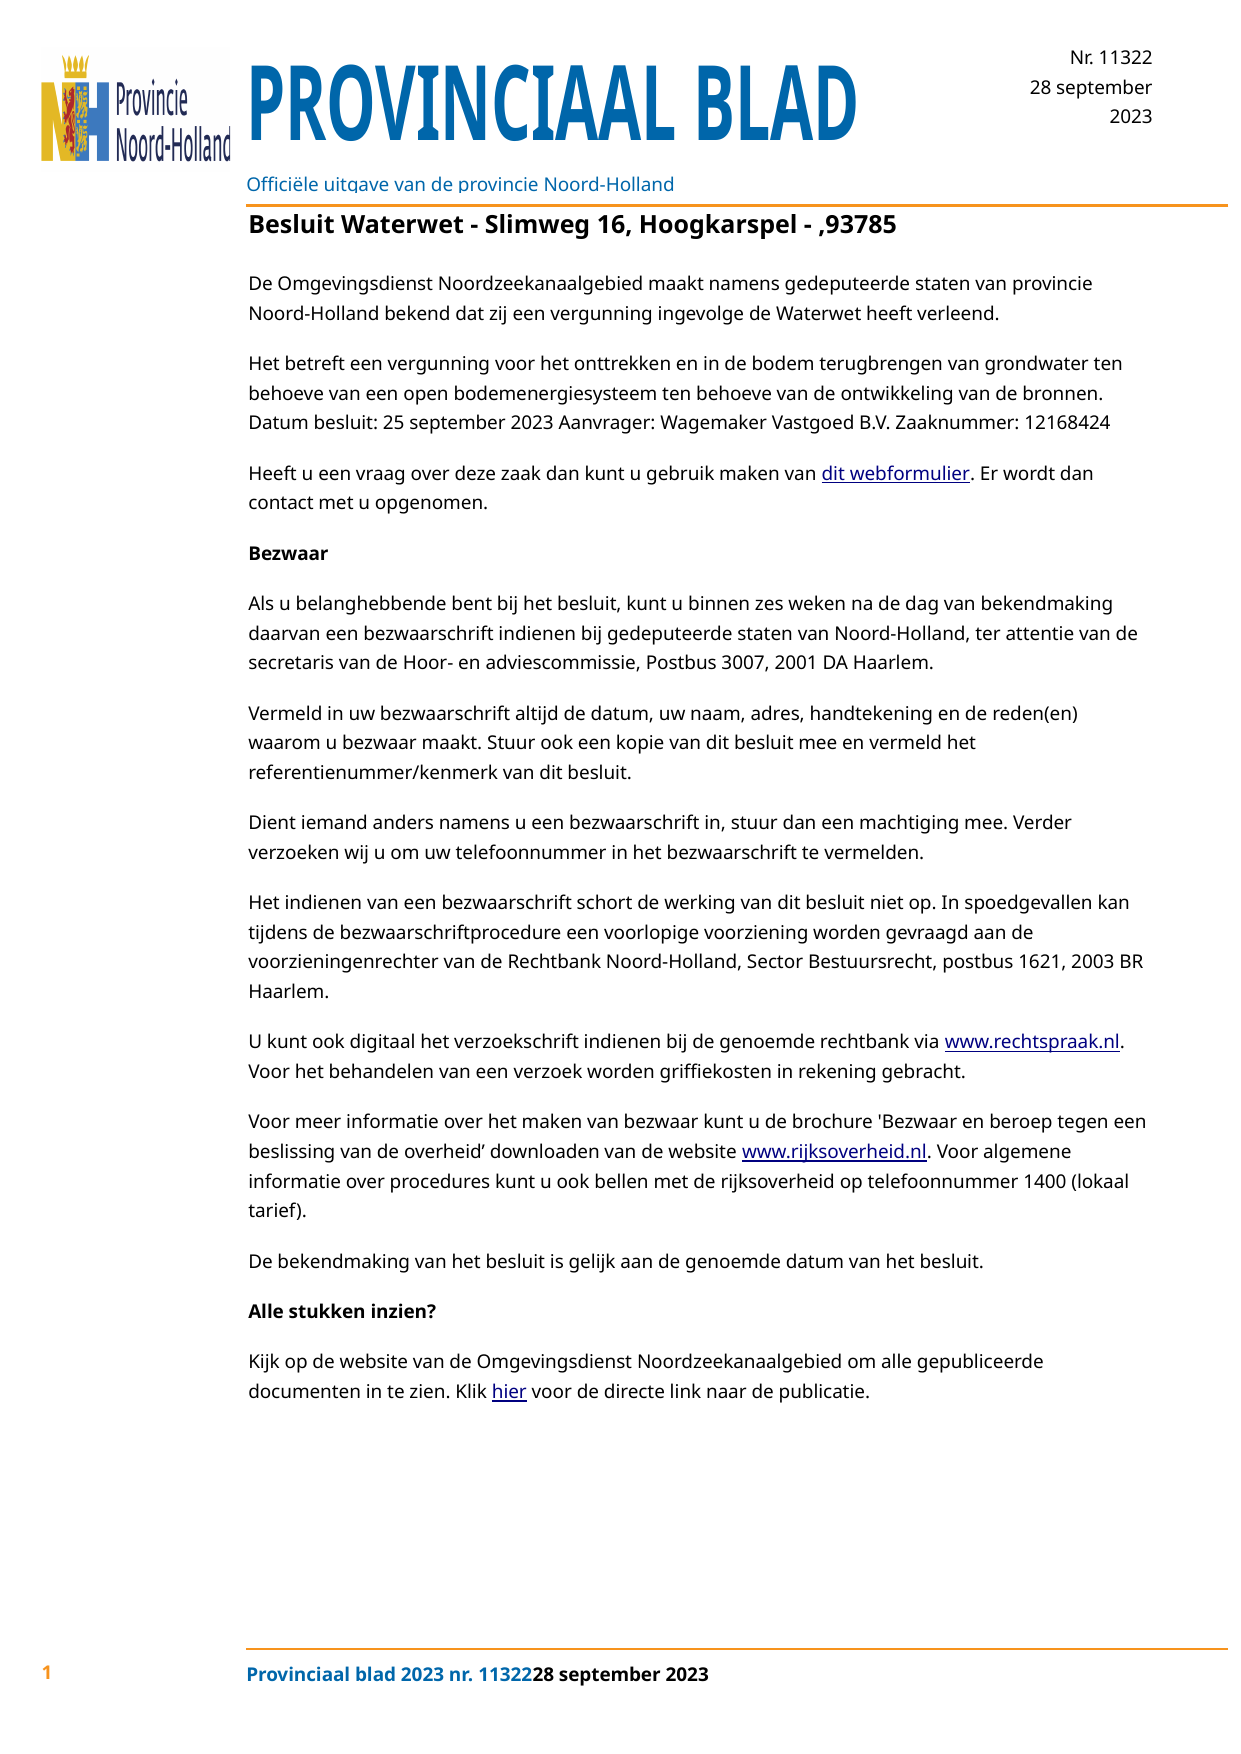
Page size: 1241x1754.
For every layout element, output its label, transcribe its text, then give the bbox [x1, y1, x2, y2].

text Als u belanghebbende bent bij het besluit, kunt u binnen zes weken na de dag van bekendmaking daarvan een bezwaarschrift indienen bij gedeputeerde staten van Noord-Holland, ter attentie van de secretaris van de Hoor- en adviescommissie, Postbus 3007, 2001 DA Haarlem. [248, 590, 1152, 675]
text Besluit Waterwet - Slimweg 16, Hoogkarspel - ,93785 [248, 207, 1152, 241]
text Kijk op de website van de Omgevingsdienst Noordzeekanaalgebied om alle gepubliceerde documenten in te zien. Klik hier voor de directe link naar de publicatie. [248, 1349, 1152, 1404]
text Bezwaar [248, 540, 1152, 566]
text Alle stukken inzien? [248, 1298, 1152, 1324]
text Vermeld in uw bezwaarschrift altijd de datum, uw naam, adres, handtekening en de reden(en) waarom u bezwaar maakt. Stuur ook een kopie van dit besluit mee en vermeld het referentienummer/kenmerk van dit besluit. [248, 700, 1152, 785]
text Heeft u een vraag over deze zaak dan kunt u gebruik maken van dit webformulier. Er wordt dan contact met u opgenomen. [248, 460, 1152, 515]
text U kunt ook digitaal het verzoekschrift indienen bij de genoemde rechtbank via www.rechtspraak.nl. Voor het behandelen van een verzoek worden griffiekosten in rekening gebracht. [248, 1029, 1152, 1084]
text Het betreft een vergunning voor het onttrekken en in de bodem terugbrengen van grondwater ten behoeve van een open bodemenergiesysteem ten behoeve van de ontwikkeling van de bronnen. Datum besluit: 25 september 2023 Aanvrager: Wagemaker Vastgoed B.V. Zaaknummer: 12168424 [248, 350, 1152, 435]
text De Omgevingsdienst Noordzeekanaalgebied maakt namens gedeputeerde staten van provincie Noord-Holland bekend dat zij een vergunning ingevolge de Waterwet heeft verleend. [248, 270, 1152, 326]
text Voor meer informatie over het maken van bezwaar kunt u de brochure 'Bezwaar en beroep tegen een beslissing van de overheid’ downloaden van de website www.rijksoverheid.nl. Voor algemene informatie over procedures kunt u ook bellen met de rijksoverheid op telefoonnummer 1400 (lokaal tarief). [248, 1109, 1152, 1223]
text De bekendmaking van het besluit is gelijk aan de genoemde datum van het besluit. [248, 1248, 1152, 1273]
text Het indienen van een bezwaarschrift schort de werking van dit besluit niet op. In spoedgevallen kan tijdens de bezwaarschriftprocedure een voorlopige voorziening worden gevraagd aan de voorzieningenrechter van de Rechtbank Noord-Holland, Sector Bestuursrecht, postbus 1621, 2003 BR Haarlem. [248, 889, 1152, 1004]
picture [41, 47, 231, 172]
text Dient iemand anders namens u een bezwaarschrift in, stuur dan een machtiging mee. Verder verzoeken wij u om uw telefoonnummer in het bezwaarschrift te vermelden. [248, 809, 1152, 865]
